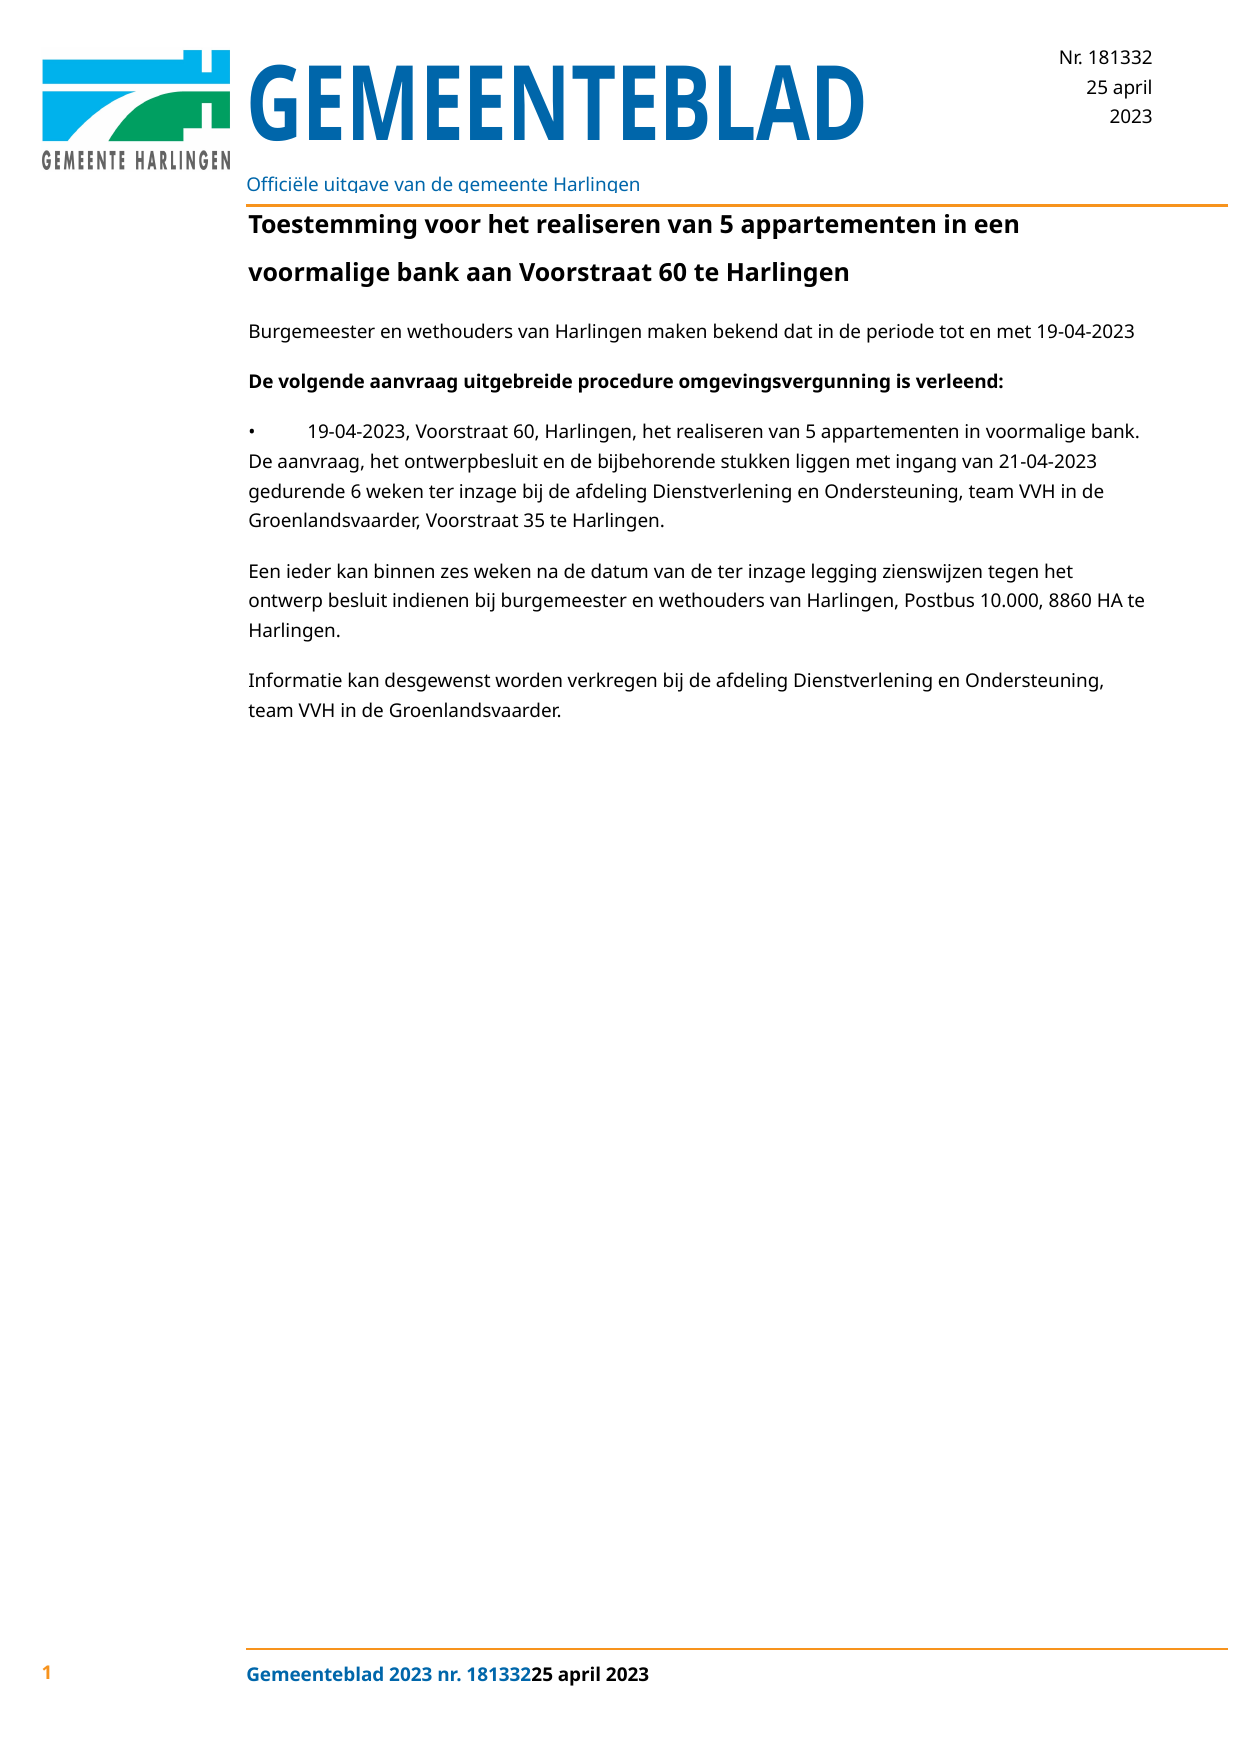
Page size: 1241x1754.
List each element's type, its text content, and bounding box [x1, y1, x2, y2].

text De volgende aanvraag uitgebreide procedure omgevingsvergunning is verleend: [248, 368, 1152, 394]
list 19-04-2023, Voorstraat 60, Harlingen, het realiseren van 5 appartementen in voormalige bank. [248, 419, 1152, 444]
text Informatie kan desgewenst worden verkregen bij de afdeling Dienstverlening en Ondersteuning, team VVH in de Groenlandsvaarder. [248, 667, 1152, 723]
text Een ieder kan binnen zes weken na de datum van de ter inzage legging zienswijzen tegen het ontwerp besluit indienen bij burgemeester en wethouders van Harlingen, Postbus 10.000, 8860 HA te Harlingen. [248, 558, 1152, 643]
text De aanvraag, het ontwerpbesluit en de bijbehorende stukken liggen met ingang van 21-04-2023 gedurende 6 weken ter inzage bij de afdeling Dienstverlening en Ondersteuning, team VVH in de Groenlandsvaarder, Voorstraat 35 te Harlingen. [248, 448, 1152, 533]
text Burgemeester en wethouders van Harlingen maken bekend dat in de periode tot en met 19-04-2023 [248, 318, 1152, 344]
picture [41, 47, 231, 172]
text Toestemming voor het realiseren van 5 appartementen in een voormalige bank aan Voorstraat 60 te Harlingen [248, 207, 1152, 288]
